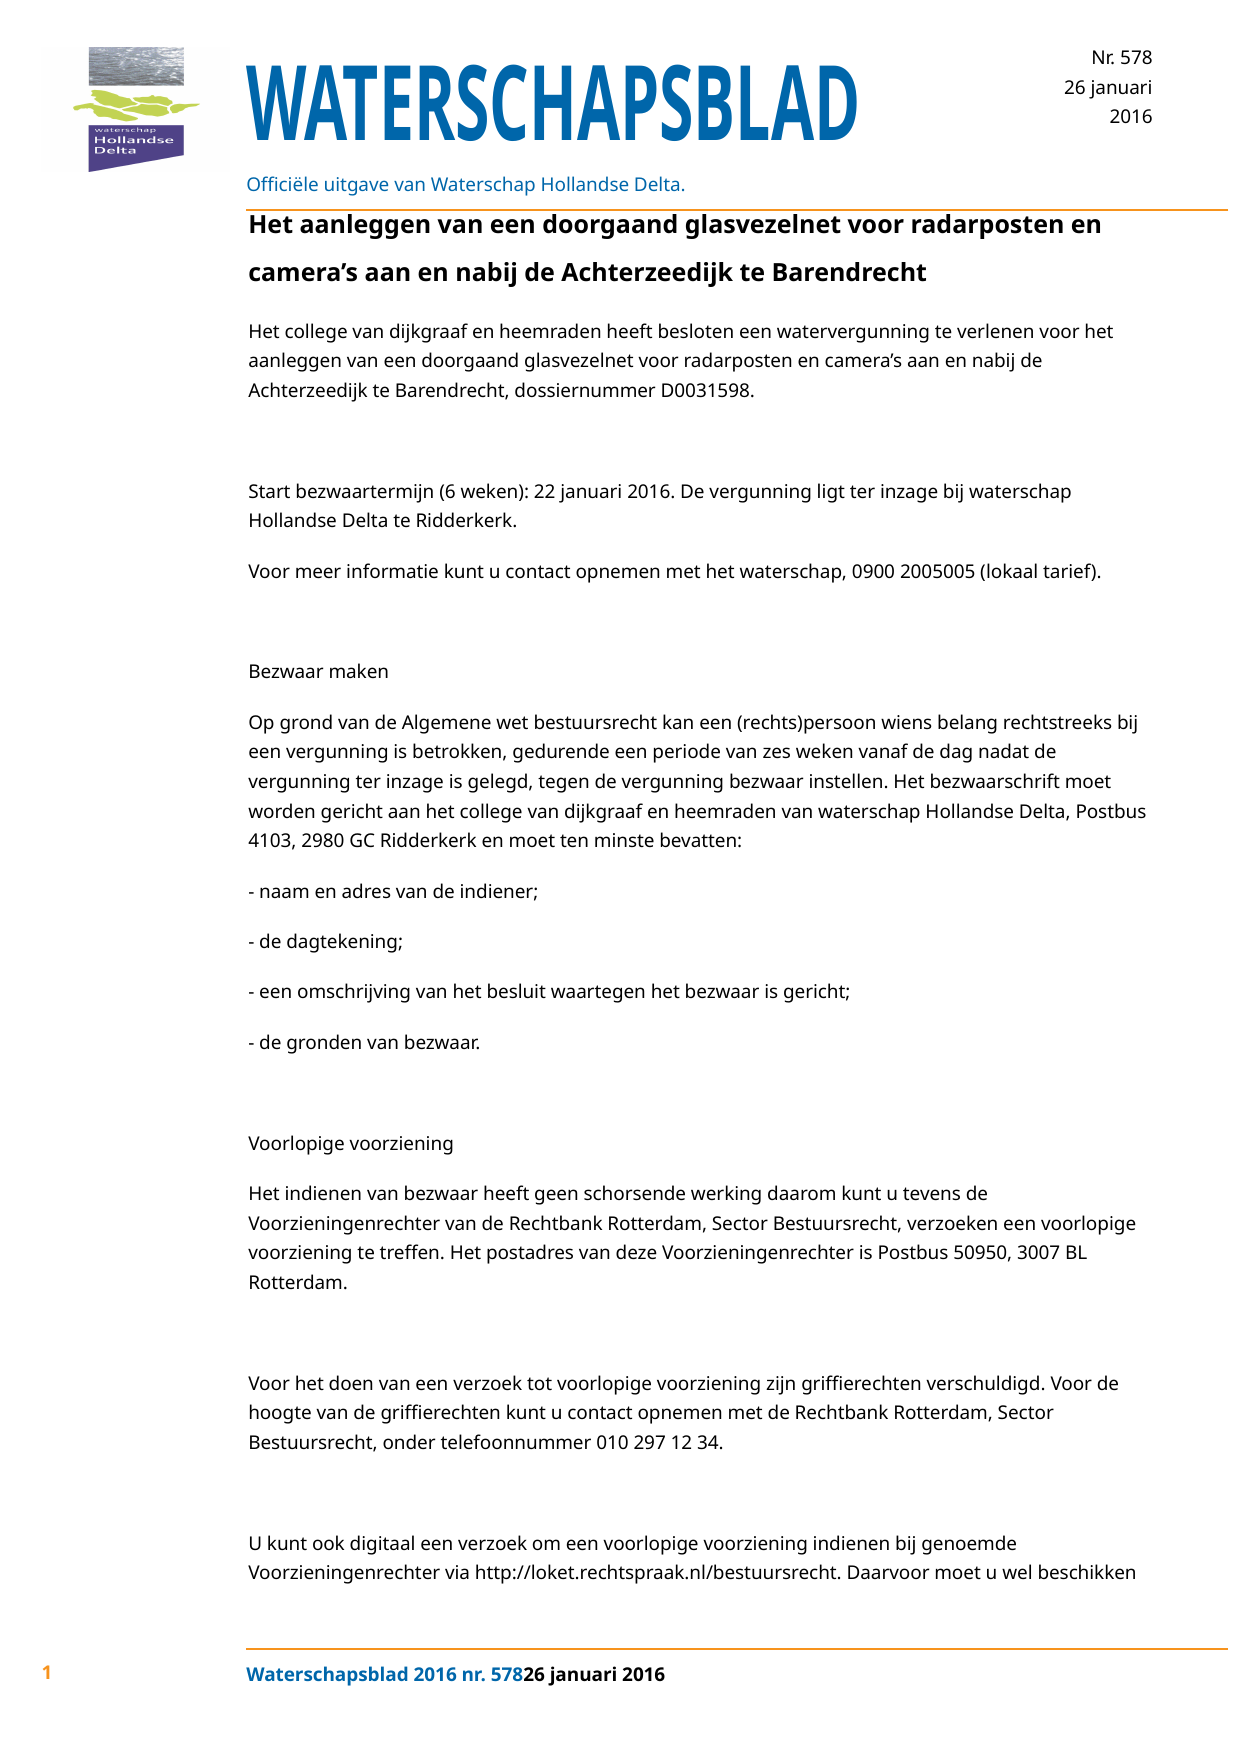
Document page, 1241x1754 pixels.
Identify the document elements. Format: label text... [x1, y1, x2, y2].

text Voorlopige voorziening [248, 1130, 1152, 1156]
text - naam en adres van de indiener; [248, 878, 1152, 904]
text Het college van dijkgraaf en heemraden heeft besloten een watervergunning te verlenen voor het aanleggen van een doorgaand glasvezelnet voor radarposten en camera’s aan en nabij de Achterzeedijk te Barendrecht, dossiernummer D0031598. [248, 318, 1152, 403]
text Het indienen van bezwaar heeft geen schorsende werking daarom kunt u tevens de Voorzieningenrechter van de Rechtbank Rotterdam, Sector Bestuursrecht, verzoeken een voorlopige voorziening te treffen. Het postadres van deze Voorzieningenrechter is Postbus 50950, 3007 BL Rotterdam. [248, 1180, 1152, 1295]
text U kunt ook digitaal een verzoek om een voorlopige voorziening indienen bij genoemde Voorzieningenrechter via http://loket.rechtspraak.nl/bestuursrecht. Daarvoor moet u wel beschikken [248, 1530, 1152, 1585]
text Het aanleggen van een doorgaand glasvezelnet voor radarposten en camera’s aan en nabij de Achterzeedijk te Barendrecht [248, 211, 1152, 288]
text Op grond van de Algemene wet bestuursrecht kan een (rechts)persoon wiens belang rechtstreeks bij een vergunning is betrokken, gedurende een periode van zes weken vanaf de dag nadat de vergunning ter inzage is gelegd, tegen de vergunning bezwaar instellen. Het bezwaarschrift moet worden gericht aan het college van dijkgraaf en heemraden van waterschap Hollandse Delta, Postbus 4103, 2980 GC Ridderkerk en moet ten minste bevatten: [248, 709, 1152, 853]
picture [41, 47, 231, 172]
text - een omschrijving van het besluit waartegen het bezwaar is gericht; [248, 979, 1152, 1004]
text Voor het doen van een verzoek tot voorlopige voorziening zijn griffierechten verschuldigd. Voor de hoogte van de griffierechten kunt u contact opnemen met de Rechtbank Rotterdam, Sector Bestuursrecht, onder telefoonnummer 010 297 12 34. [248, 1370, 1152, 1455]
text Start bezwaartermijn (6 weken): 22 januari 2016. De vergunning ligt ter inzage bij waterschap Hollandse Delta te Ridderkerk. [248, 478, 1152, 533]
text Voor meer informatie kunt u contact opnemen met het waterschap, 0900 2005005 (lokaal tarief). [248, 558, 1152, 584]
text - de dagtekening; [248, 928, 1152, 954]
text - de gronden van bezwaar. [248, 1029, 1152, 1055]
text Bezwaar maken [248, 659, 1152, 684]
